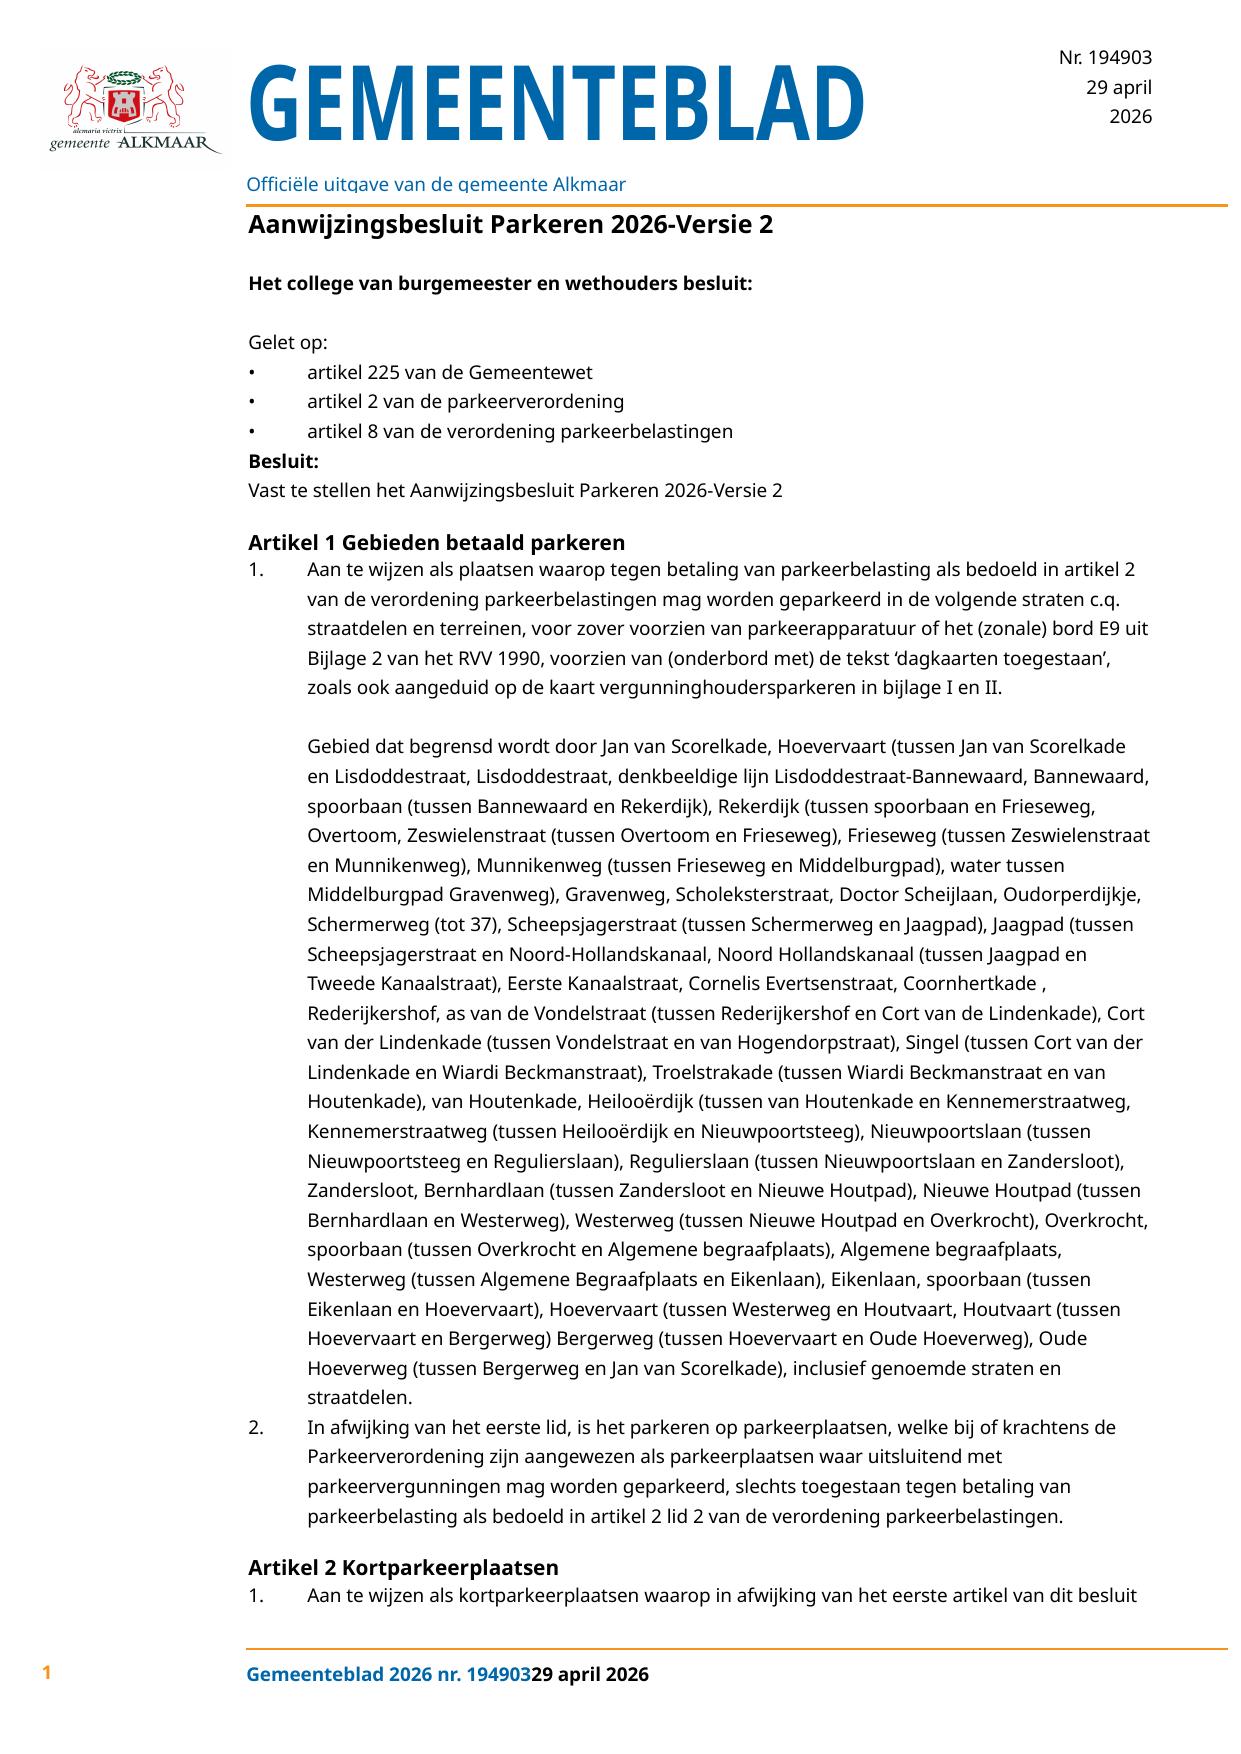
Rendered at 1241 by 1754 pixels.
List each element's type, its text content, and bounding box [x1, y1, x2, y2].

text Aanwijzingsbesluit Parkeren 2026-Versie 2 [248, 207, 1152, 241]
list Aan te wijzen als plaatsen waarop tegen betaling van parkeerbelasting als bedoeld in artikel 2 van de verordening parkeerbelastingen mag worden geparkeerd in de volgende straten c.q. straatdelen en terreinen, voor zover voorzien van parkeerapparatuur of het (zonale) bord E9 uit Bijlage 2 van het RVV 1990, voorzien van (onderbord met) de tekst ‘dagkaarten toegestaan’, zoals ook aangeduid op de kaart vergunninghoudersparkeren in bijlage I en II. [248, 556, 1152, 700]
text Artikel 2 Kortparkeerplaatsen [248, 1553, 1152, 1582]
list In afwijking van het eerste lid, is het parkeren op parkeerplaatsen, welke bij of krachtens de Parkeerverordening zijn aangewezen als parkeerplaatsen waar uitsluitend met parkeervergunningen mag worden geparkeerd, slechts toegestaan tegen betaling van parkeerbelasting als bedoeld in artikel 2 lid 2 van de verordening parkeerbelastingen. [248, 1414, 1152, 1529]
text Het college van burgemeester en wethouders besluit: [248, 270, 1152, 296]
list artikel 2 van de parkeerverordening [248, 389, 1152, 414]
text Vast te stellen het Aanwijzingsbesluit Parkeren 2026-Versie 2 [248, 477, 1152, 503]
text Besluit: [248, 448, 1152, 473]
text Gelet op: [248, 329, 1152, 355]
picture [41, 47, 231, 172]
list artikel 225 van de Gemeentewet [248, 359, 1152, 385]
list Aan te wijzen als kortparkeerplaatsen waarop in afwijking van het eerste artikel van dit besluit [248, 1582, 1152, 1607]
text Artikel 1 Gebieden betaald parkeren [248, 528, 1152, 556]
list Gebied dat begrensd wordt door Jan van Scorelkade, Hoevervaart (tussen Jan van Scorelkade en Lisdoddestraat, Lisdoddestraat, denkbeeldige lijn Lisdoddestraat-Bannewaard, Bannewaard, spoorbaan (tussen Bannewaard en Rekerdijk), Rekerdijk (tussen spoorbaan en Frieseweg, Overtoom, Zeswielenstraat (tussen Overtoom en Frieseweg), Frieseweg (tussen Zeswielenstraat en Munnikenweg), Munnikenweg (tussen Frieseweg en Middelburgpad), water tussen Middelburgpad Gravenweg), Gravenweg, Scholeksterstraat, Doctor Scheijlaan, Oudorperdijkje, Schermerweg (tot 37), Scheepsjagerstraat (tussen Schermerweg en Jaagpad), Jaagpad (tussen Scheepsjagerstraat en Noord-Hollandskanaal, Noord Hollandskanaal (tussen Jaagpad en Tweede Kanaalstraat), Eerste Kanaalstraat, Cornelis Evertsenstraat, Coornhertkade , Rederijkershof, as van de Vondelstraat (tussen Rederijkershof en Cort van de Lindenkade), Cort van der Lindenkade (tussen Vondelstraat en van Hogendorpstraat), Singel (tussen Cort van der Lindenkade en Wiardi Beckmanstraat), Troelstrakade (tussen Wiardi Beckmanstraat en van Houtenkade), van Houtenkade, Heilooërdijk (tussen van Houtenkade en Kennemerstraatweg, Kennemerstraatweg (tussen Heilooërdijk en Nieuwpoortsteeg), Nieuwpoortslaan (tussen Nieuwpoortsteeg en Regulierslaan), Regulierslaan (tussen Nieuwpoortslaan en Zandersloot), Zandersloot, Bernhardlaan (tussen Zandersloot en Nieuwe Houtpad), Nieuwe Houtpad (tussen Bernhardlaan en Westerweg), Westerweg (tussen Nieuwe Houtpad en Overkrocht), Overkrocht, spoorbaan (tussen Overkrocht en Algemene begraafplaats), Algemene begraafplaats, Westerweg (tussen Algemene Begraafplaats en Eikenlaan), Eikenlaan, spoorbaan (tussen Eikenlaan en Hoevervaart), Hoevervaart (tussen Westerweg en Houtvaart, Houtvaart (tussen Hoevervaart en Bergerweg) Bergerweg (tussen Hoevervaart en Oude Hoeverweg), Oude Hoeverweg (tussen Bergerweg en Jan van Scorelkade), inclusief genoemde straten en straatdelen. [248, 734, 1152, 1410]
list artikel 8 van de verordening parkeerbelastingen [248, 418, 1152, 444]
